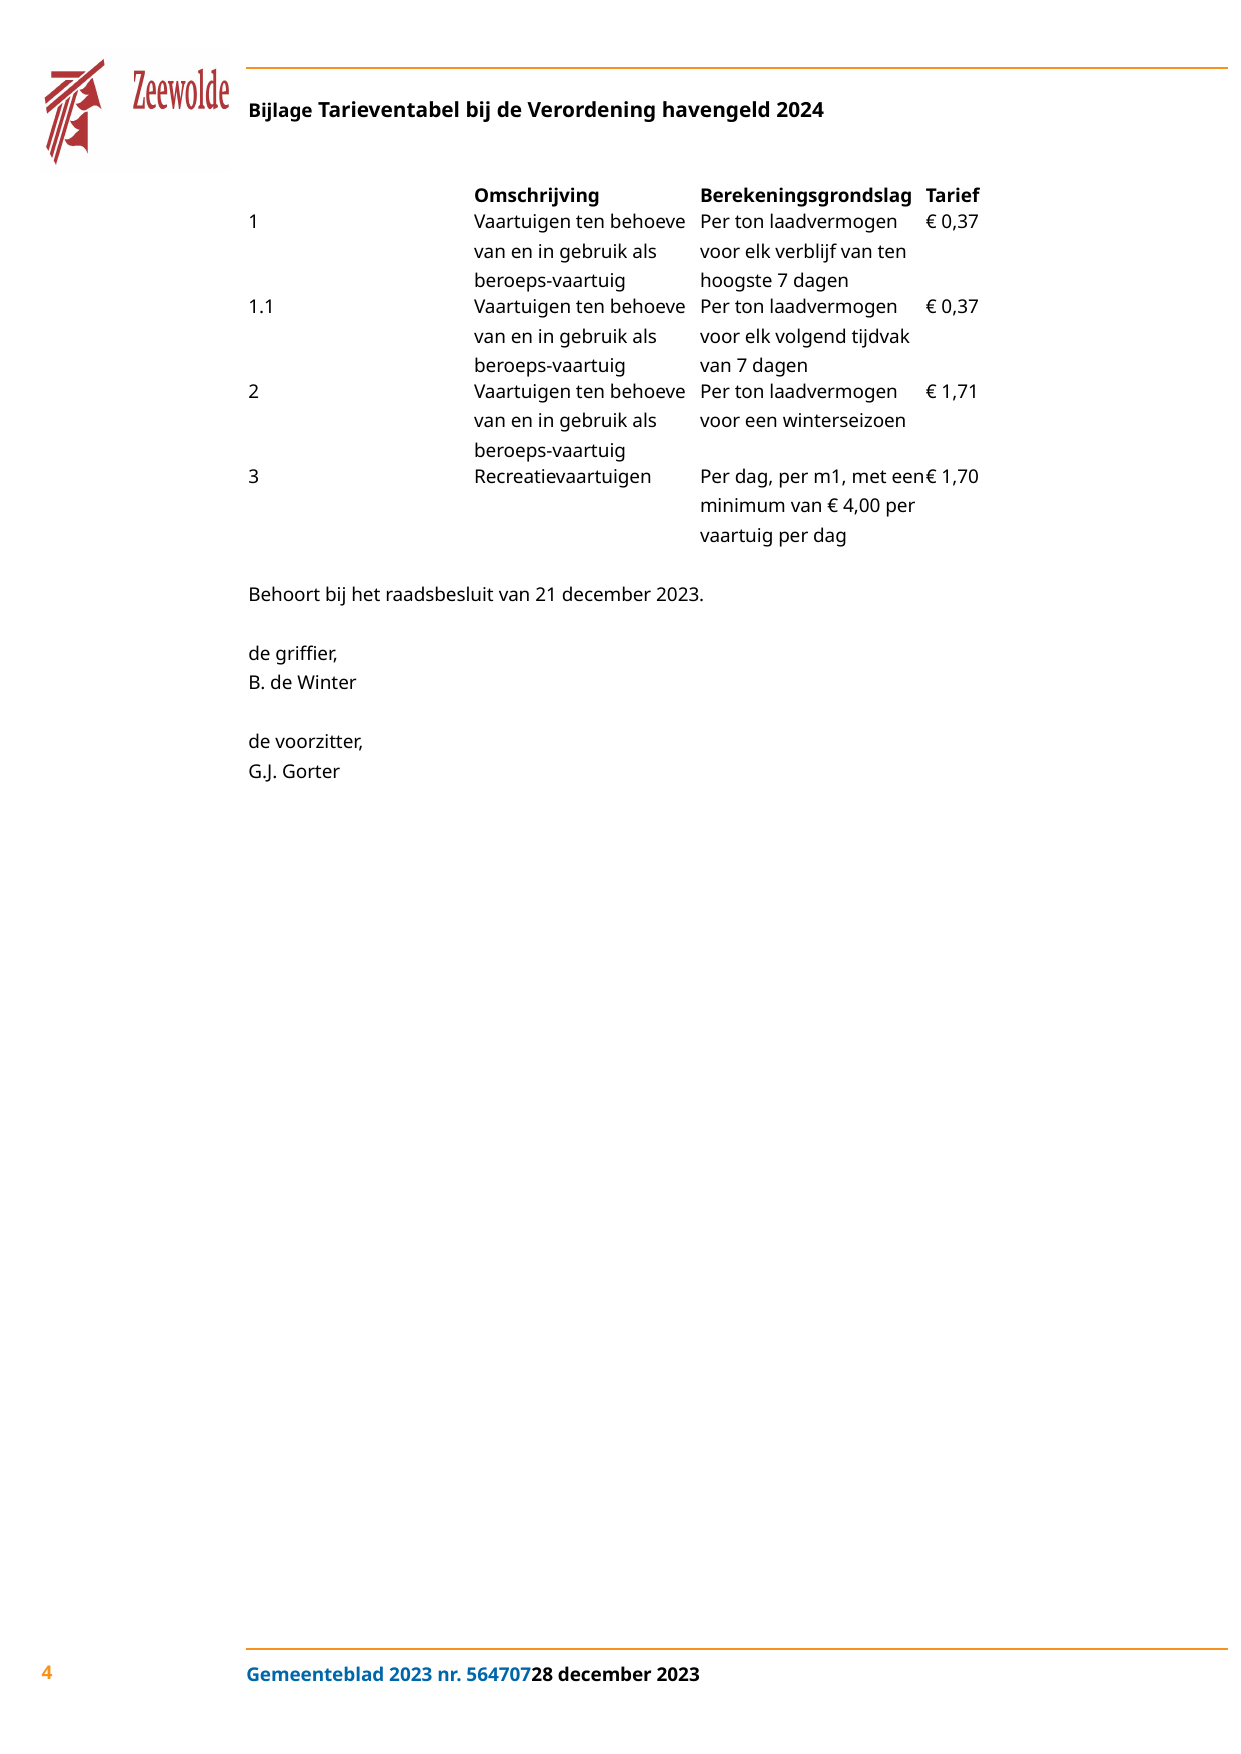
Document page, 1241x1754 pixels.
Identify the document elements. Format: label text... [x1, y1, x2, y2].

table_cell Vaartuigen ten behoeve van en in gebruik als beroeps-vaartuig [474, 208, 700, 293]
table_cell Per ton laadvermogen voor elk verblijf van ten hoogste 7 dagen [700, 208, 926, 293]
table_cell Per dag, per m1, met een minimum van € 4,00 per vaartuig per dag [700, 463, 926, 548]
table_cell € 1,70 [926, 463, 1152, 548]
text G.J. Gorter [248, 758, 1152, 784]
table_header [248, 183, 474, 208]
table_cell 2 [248, 378, 474, 463]
text de griffier, [248, 640, 1152, 666]
text B. de Winter [248, 669, 1152, 695]
text Bijlage Tarieventabel bij de Verordening havengeld 2024 [248, 95, 1152, 123]
table_cell Vaartuigen ten behoeve van en in gebruik als beroeps-vaartuig [474, 293, 700, 378]
table_header Omschrijving [474, 183, 700, 208]
table_cell 3 [248, 463, 474, 548]
picture [41, 47, 231, 172]
table_cell Per ton laadvermogen voor een winterseizoen [700, 378, 926, 463]
text de voorzitter, [248, 729, 1152, 754]
table_cell Recreatievaartuigen [474, 463, 700, 548]
table_header Berekeningsgrondslag [700, 183, 926, 208]
table_cell 1 [248, 208, 474, 293]
table_cell € 1,71 [926, 378, 1152, 463]
text Behoort bij het raadsbesluit van 21 december 2023. [248, 581, 1152, 606]
table_cell 1.1 [248, 293, 474, 378]
table_header Tarief [926, 183, 1152, 208]
table_cell Vaartuigen ten behoeve van en in gebruik als beroeps-vaartuig [474, 378, 700, 463]
table_cell Per ton laadvermogen voor elk volgend tijdvak van 7 dagen [700, 293, 926, 378]
table_cell € 0,37 [926, 293, 1152, 378]
table_cell € 0,37 [926, 208, 1152, 293]
